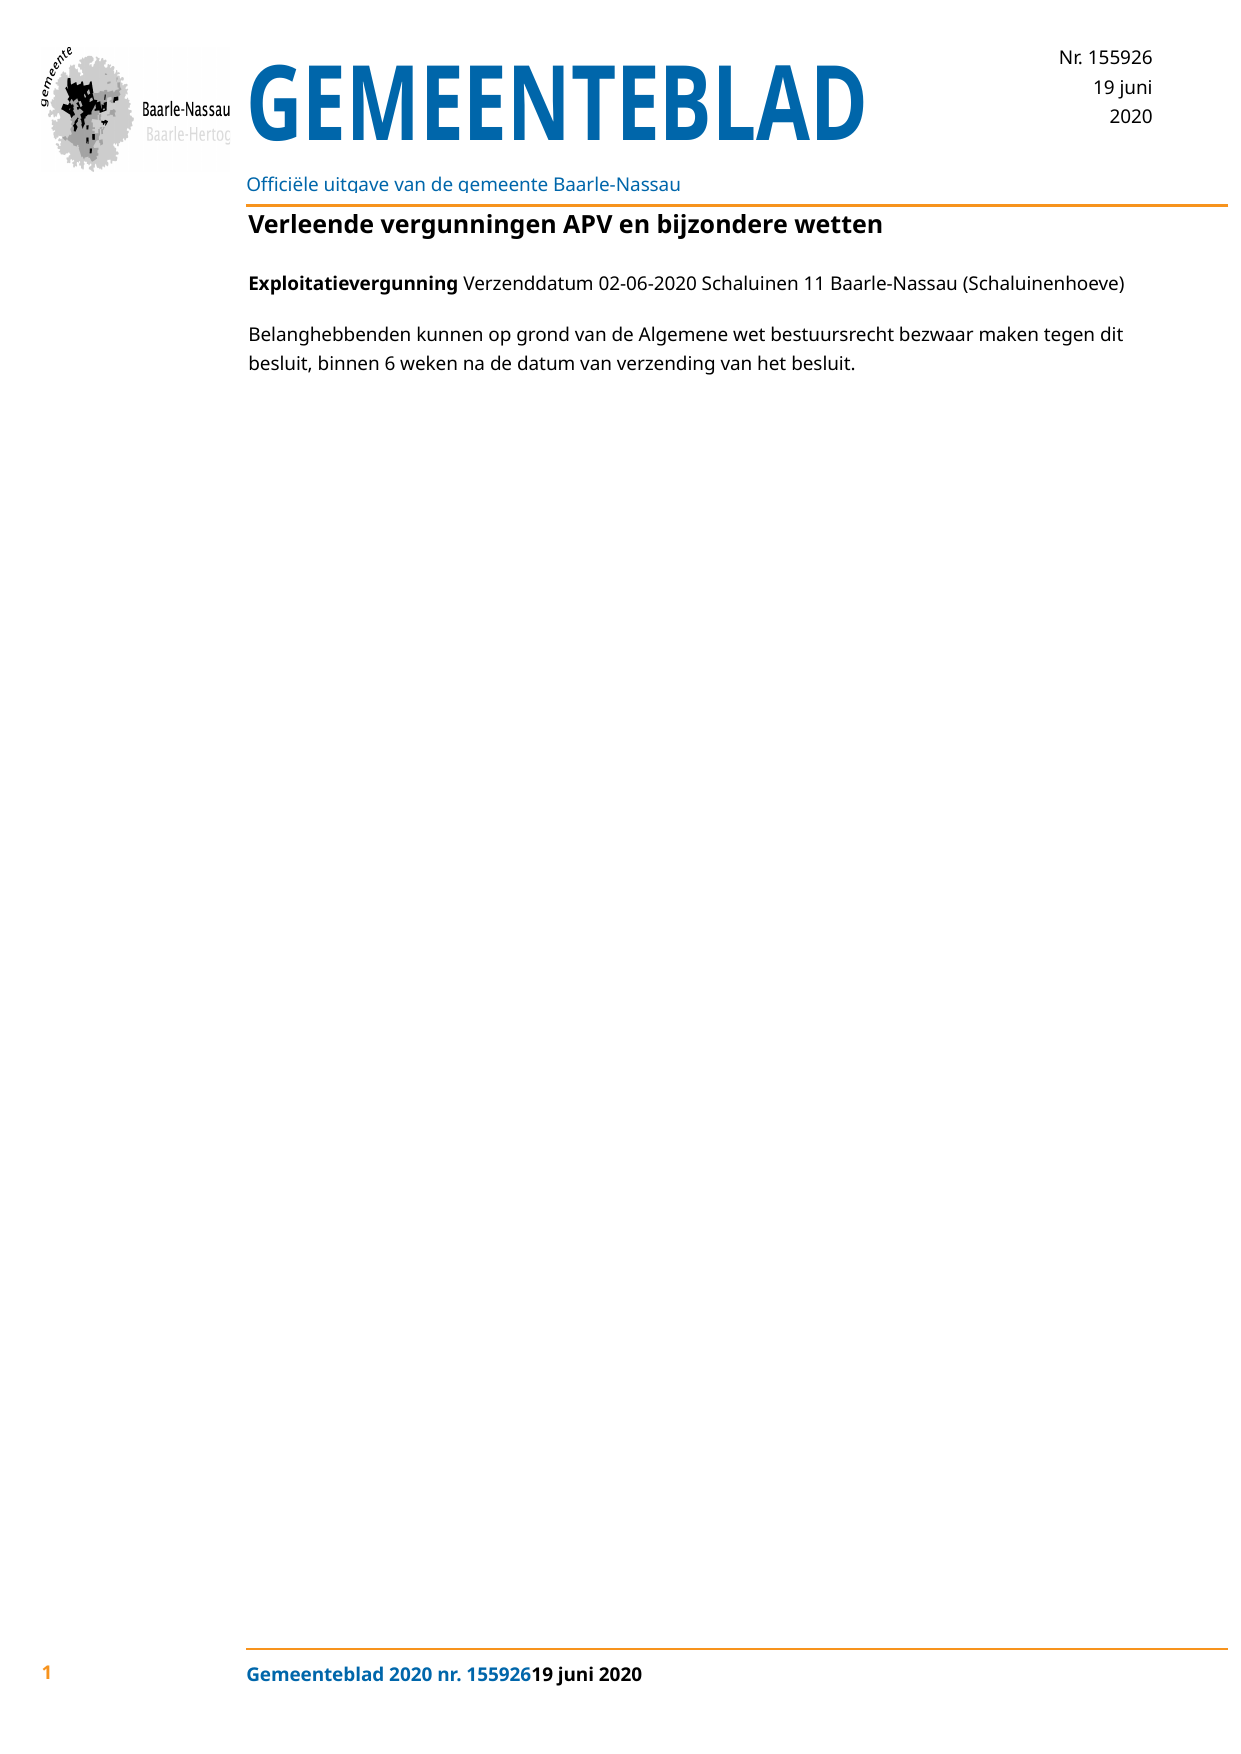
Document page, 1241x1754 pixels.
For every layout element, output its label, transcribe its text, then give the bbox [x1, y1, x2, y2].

text Belanghebbenden kunnen op grond van de Algemene wet bestuursrecht bezwaar maken tegen dit besluit, binnen 6 weken na de datum van verzending van het besluit. [248, 321, 1152, 376]
text Exploitatievergunning Verzenddatum 02-06-2020 Schaluinen 11 Baarle-Nassau (Schaluinenhoeve) [248, 270, 1152, 296]
text Verleende vergunningen APV en bijzondere wetten [248, 207, 1152, 241]
picture [41, 47, 231, 172]
